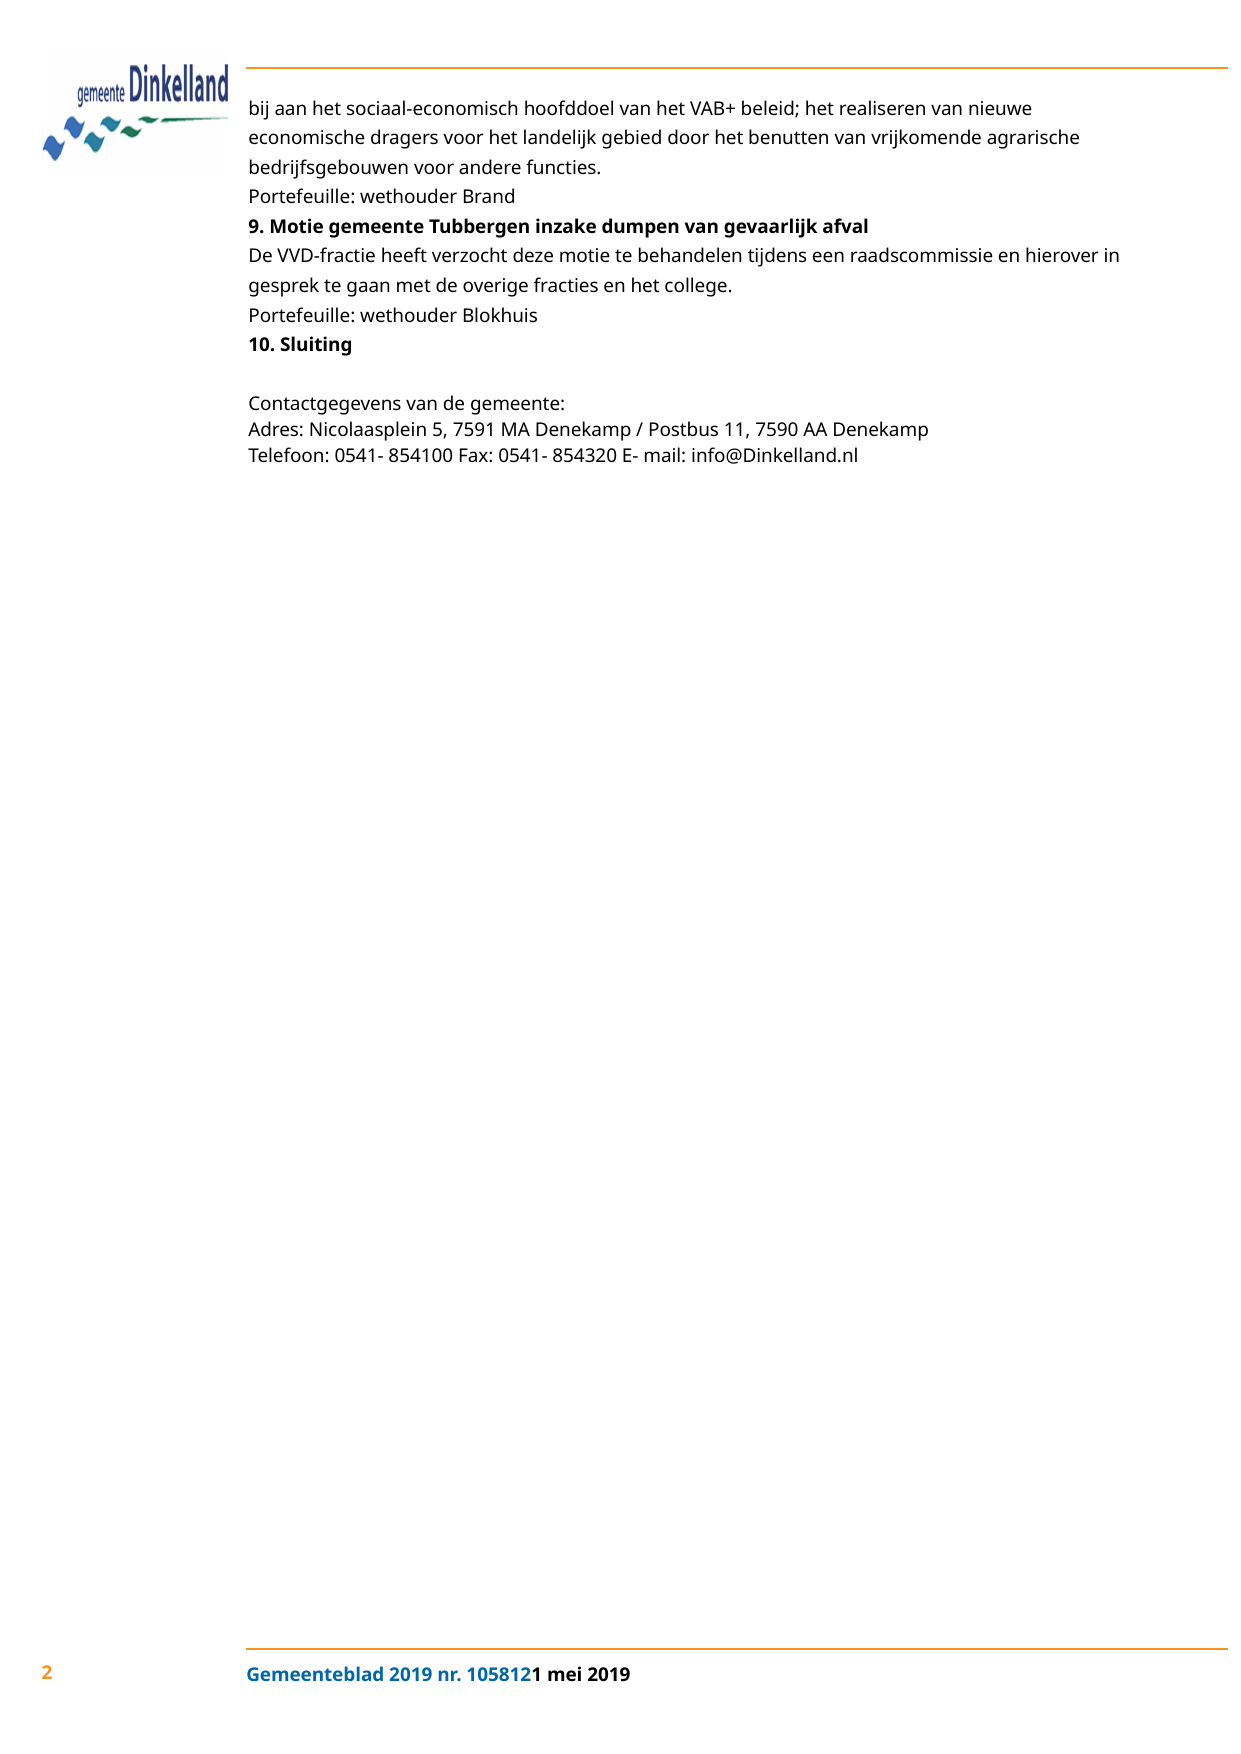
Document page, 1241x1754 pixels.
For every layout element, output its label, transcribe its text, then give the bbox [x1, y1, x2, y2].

text Adres: Nicolaasplein 5, 7591 MA Denekamp / Postbus 11, 7590 AA Denekamp [248, 416, 1152, 442]
text Portefeuille: wethouder Blokhuis [248, 302, 1152, 328]
text bij aan het sociaal-economisch hoofddoel van het VAB+ beleid; het realiseren van nieuwe economische dragers voor het landelijk gebied door het benutten van vrijkomende agrarische bedrijfsgebouwen voor andere functies. [248, 95, 1152, 180]
text Portefeuille: wethouder Brand [248, 183, 1152, 209]
text De VVD-fractie heeft verzocht deze motie te behandelen tijdens een raadscommissie en hierover in gesprek te gaan met de overige fracties en het college. [248, 243, 1152, 298]
picture [41, 47, 231, 172]
text Contactgegevens van de gemeente: [248, 391, 1152, 416]
text Telefoon: 0541- 854100 Fax: 0541- 854320 E- mail: info@Dinkelland.nl [248, 442, 1152, 468]
text 10. Sluiting [248, 331, 1152, 357]
text 9. Motie gemeente Tubbergen inzake dumpen van gevaarlijk afval [248, 213, 1152, 239]
